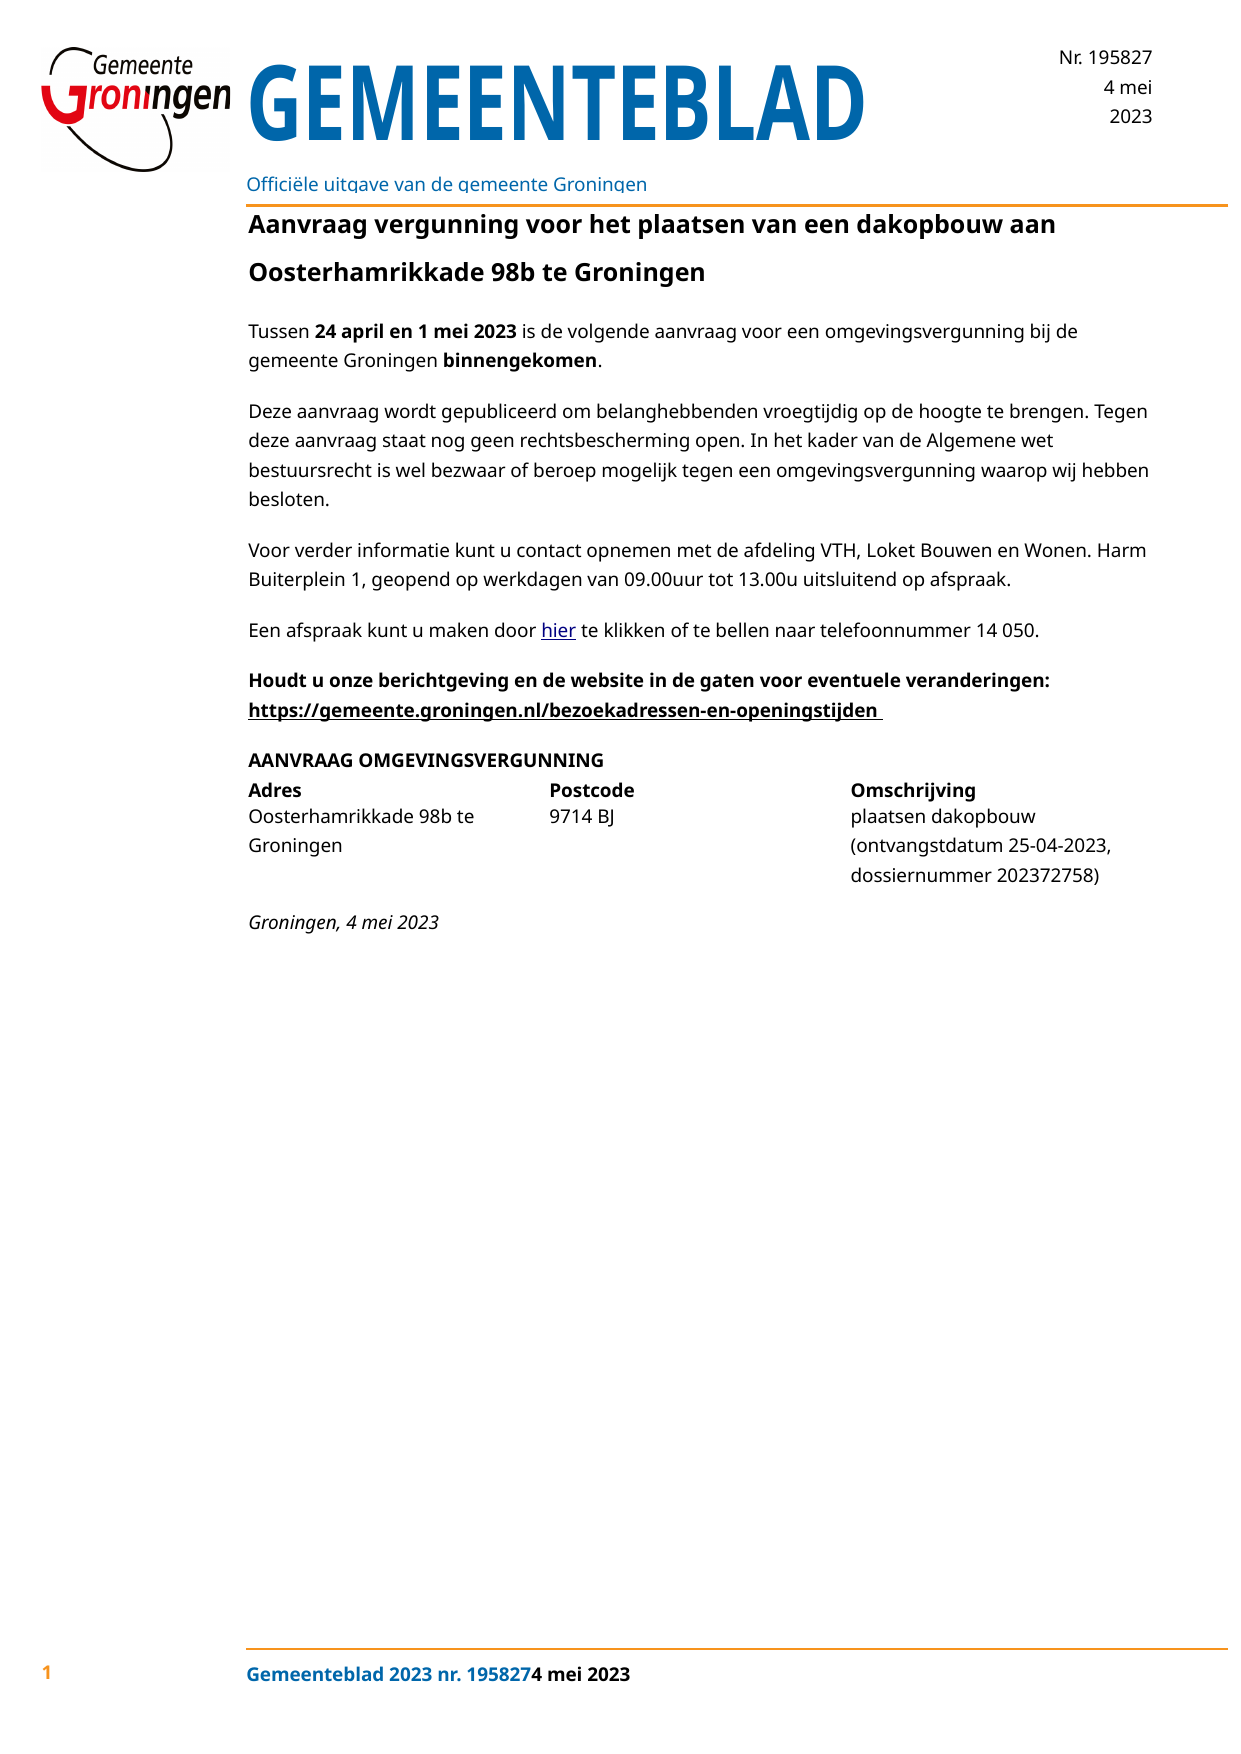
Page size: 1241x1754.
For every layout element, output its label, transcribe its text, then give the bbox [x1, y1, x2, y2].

text AANVRAAG OMGEVINGSVERGUNNING [248, 747, 1152, 773]
picture [41, 47, 231, 172]
table_header Postcode [549, 777, 850, 803]
text Voor verder informatie kunt u contact opnemen met de afdeling VTH, Loket Bouwen en Wonen. Harm Buiterplein 1, geopend op werkdagen van 09.00uur tot 13.00u uitsluitend op afspraak. [248, 537, 1152, 592]
table_cell 9714 BJ [549, 803, 850, 888]
text Houdt u onze berichtgeving en de website in de gaten voor eventuele veranderingen: https://gemeente.groningen.nl/bezoekadressen-en-openingstijden [248, 667, 1152, 723]
text Groningen, 4 mei 2023 [248, 909, 1152, 935]
table_header Adres [248, 777, 549, 803]
text Aanvraag vergunning voor het plaatsen van een dakopbouw aan Oosterhamrikkade 98b te Groningen [248, 207, 1152, 288]
table_cell plaatsen dakopbouw (ontvangstdatum 25-04-2023, dossiernummer 202372758) [850, 803, 1152, 888]
table_cell Oosterhamrikkade 98b te Groningen [248, 803, 549, 888]
text Een afspraak kunt u maken door hier te klikken of te bellen naar telefoonnummer 14 050. [248, 617, 1152, 643]
text Deze aanvraag wordt gepubliceerd om belanghebbenden vroegtijdig op de hoogte te brengen. Tegen deze aanvraag staat nog geen rechtsbescherming open. In het kader van de Algemene wet bestuursrecht is wel bezwaar of beroep mogelijk tegen een omgevingsvergunning waarop wij hebben besloten. [248, 398, 1152, 512]
table_header Omschrijving [850, 777, 1152, 803]
text Tussen 24 april en 1 mei 2023 is de volgende aanvraag voor een omgevingsvergunning bij de gemeente Groningen binnengekomen. [248, 318, 1152, 373]
